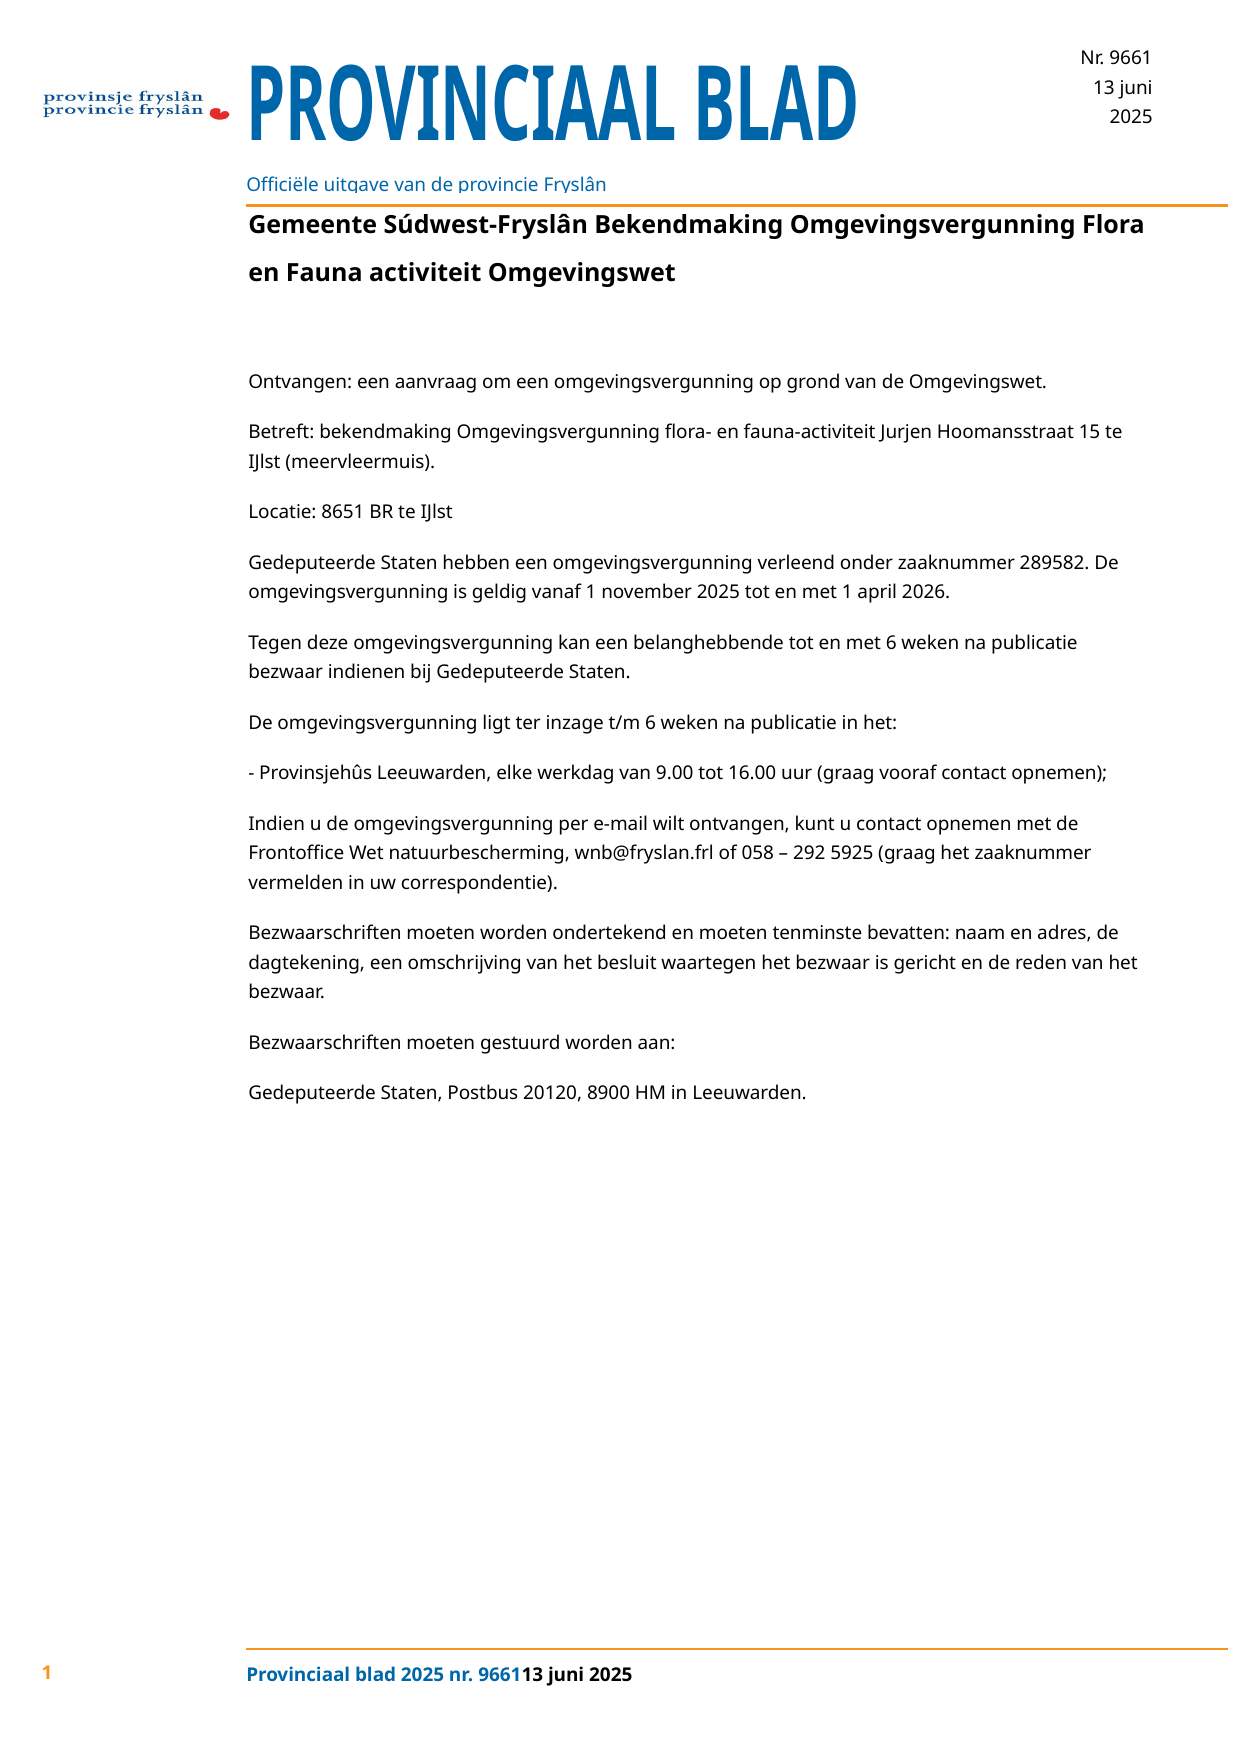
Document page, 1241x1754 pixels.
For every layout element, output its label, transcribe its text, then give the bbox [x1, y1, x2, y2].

text Ontvangen: een aanvraag om een omgevingsvergunning op grond van de Omgevingswet. [248, 368, 1152, 394]
text - Provinsjehûs Leeuwarden, elke werkdag van 9.00 tot 16.00 uur (graag vooraf contact opnemen); [248, 759, 1152, 785]
text Bezwaarschriften moeten worden ondertekend en moeten tenminste bevatten: naam en adres, de dagtekening, een omschrijving van het besluit waartegen het bezwaar is gericht en de reden van het bezwaar. [248, 919, 1152, 1004]
text Gedeputeerde Staten hebben een omgevingsvergunning verleend onder zaaknummer 289582. De omgevingsvergunning is geldig vanaf 1 november 2025 tot en met 1 april 2026. [248, 549, 1152, 604]
text Gedeputeerde Staten, Postbus 20120, 8900 HM in Leeuwarden. [248, 1079, 1152, 1105]
text Betreft: bekendmaking Omgevingsvergunning flora- en fauna-activiteit Jurjen Hoomansstraat 15 te IJlst (meervleermuis). [248, 419, 1152, 474]
text Tegen deze omgevingsvergunning kan een belanghebbende tot en met 6 weken na publicatie bezwaar indienen bij Gedeputeerde Staten. [248, 629, 1152, 684]
text De omgevingsvergunning ligt ter inzage t/m 6 weken na publicatie in het: [248, 709, 1152, 735]
text Indien u de omgevingsvergunning per e-mail wilt ontvangen, kunt u contact opnemen met de Frontoffice Wet natuurbescherming, wnb@fryslan.frl of 058 – 292 5925 (graag het zaaknummer vermelden in uw correspondentie). [248, 810, 1152, 895]
text Gemeente Súdwest-Fryslân Bekendmaking Omgevingsvergunning Flora en Fauna activiteit Omgevingswet [248, 207, 1152, 288]
text Bezwaarschriften moeten gestuurd worden aan: [248, 1029, 1152, 1055]
text Locatie: 8651 BR te IJlst [248, 499, 1152, 524]
picture [41, 47, 231, 172]
